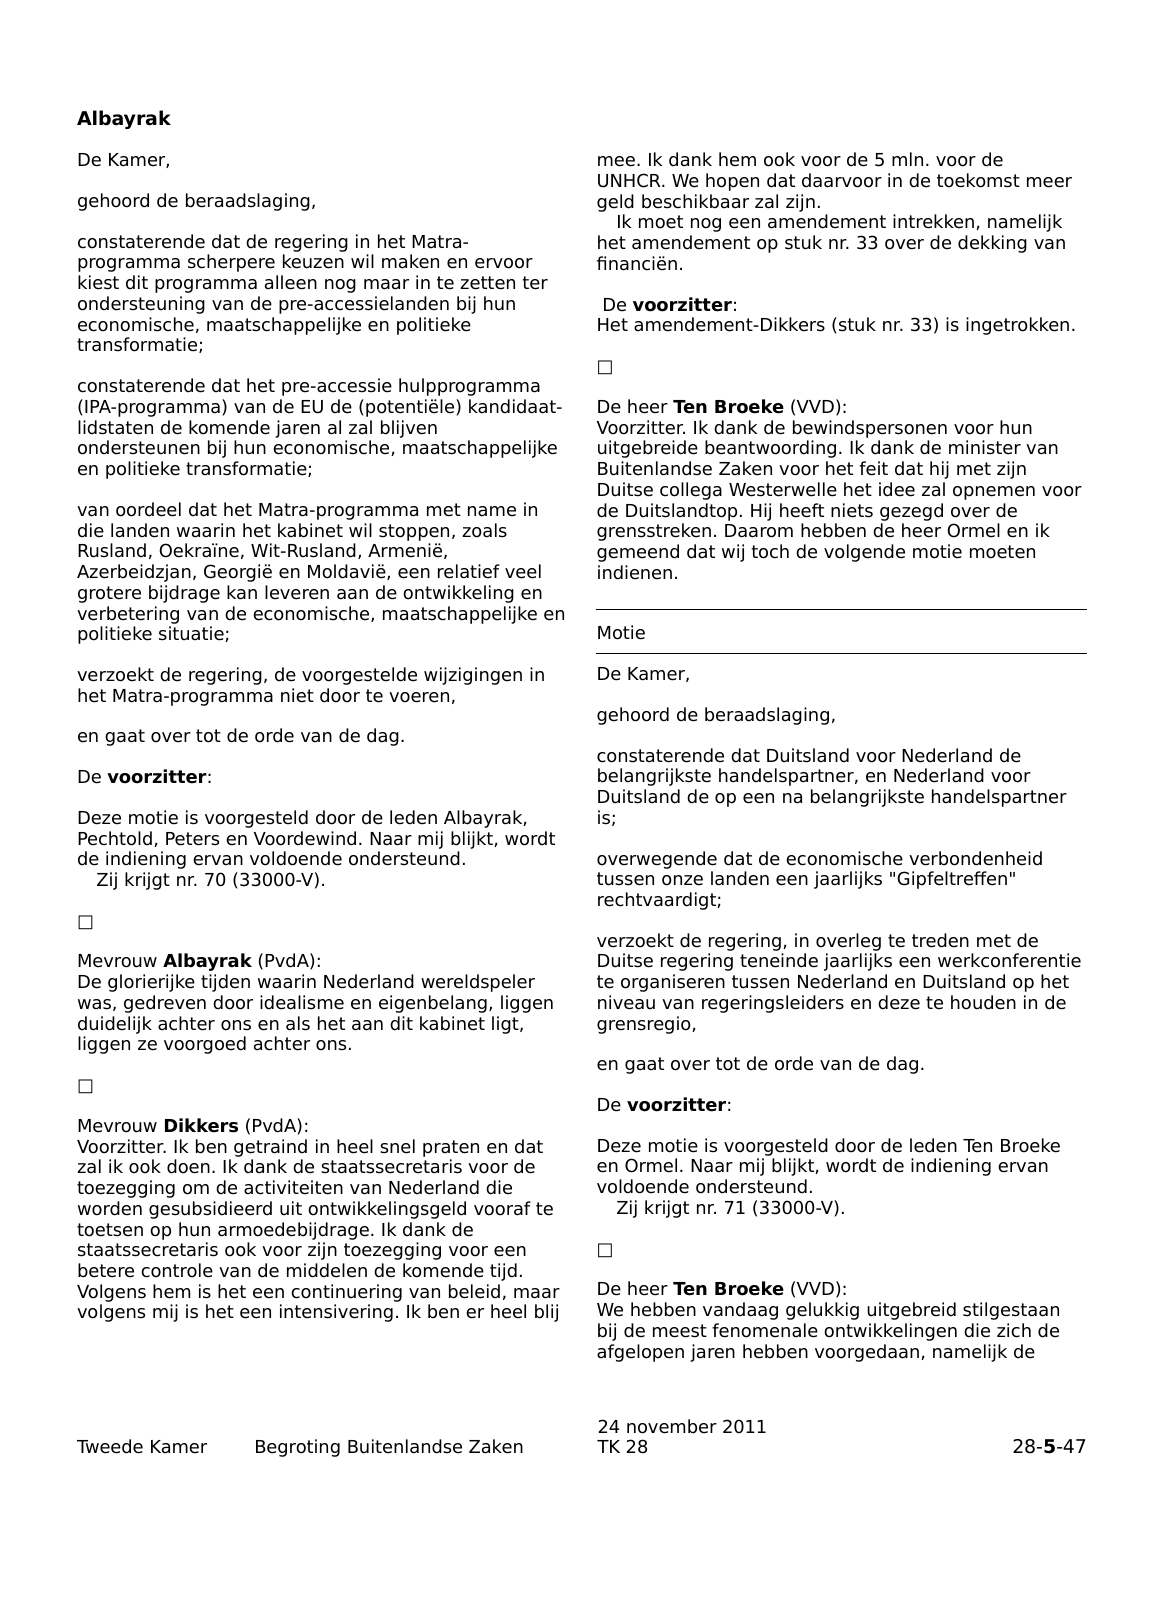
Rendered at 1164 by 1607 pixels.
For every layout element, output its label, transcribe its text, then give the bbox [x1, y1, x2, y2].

text verzoekt de regering, de voorgestelde wijzigingen in het Matra-programma niet door te voeren, [77, 665, 567, 706]
text De voorzitter: [77, 767, 567, 788]
text De voorzitter: [596, 1095, 1087, 1116]
text Zij krijgt nr. 70 (33000-V). [77, 870, 567, 891]
text We hebben vandaag gelukkig uitgebreid stilgestaan bij de meest fenomenale ontwikkelingen die zich de afgelopen jaren hebben voorgedaan, namelijk de [596, 1300, 1087, 1362]
text Ik moet nog een amendement intrekken, namelijk het amendement op stuk nr. 33 over de dekking van financiën. [596, 212, 1087, 274]
text Mevrouw Albayrak (PvdA): [77, 951, 567, 972]
text Voorzitter. Ik ben getraind in heel snel praten en dat zal ik ook doen. Ik dank de staatssecretaris voor de toezegging om de activiteiten van Nederland die worden gesubsidieerd uit ontwikkelingsgeld vooraf te toetsen op hun armoedebijdrage. Ik dank de staatssecretaris ook voor zijn toezegging voor een betere controle van de middelen de komende tijd. Volgens hem is het een continuering van beleid, maar volgens mij is het een intensivering. Ik ben er heel blij [77, 1136, 567, 1323]
text De voorzitter: [596, 294, 1087, 315]
text De Kamer, [77, 150, 567, 171]
text □ [77, 1075, 567, 1096]
text Mevrouw Dikkers (PvdA): [77, 1116, 567, 1136]
text De glorierijke tijden waarin Nederland wereldspeler was, gedreven door idealisme en eigenbelang, liggen duidelijk achter ons en als het aan dit kabinet ligt, liggen ze voorgoed achter ons. [77, 972, 567, 1055]
text De heer Ten Broeke (VVD): [596, 397, 1087, 417]
text Zij krijgt nr. 71 (33000-V). [596, 1198, 1087, 1218]
text Deze motie is voorgesteld door de leden Albayrak, Pechtold, Peters en Voordewind. Naar mij blijkt, wordt de indiening ervan voldoende ondersteund. [77, 808, 567, 870]
text Het amendement-Dikkers (stuk nr. 33) is ingetrokken. [596, 315, 1087, 336]
text De heer Ten Broeke (VVD): [596, 1279, 1087, 1300]
text overwegende dat de economische verbondenheid tussen onze landen een jaarlijks "Gipfeltreffen" rechtvaardigt; [596, 848, 1087, 911]
text en gaat over tot de orde van de dag. [77, 726, 567, 747]
text constaterende dat de regering in het Matra-programma scherpere keuzen wil maken en ervoor kiest dit programma alleen nog maar in te zetten ter ondersteuning van de pre-accessielanden bij hun economische, maatschappelijke en politieke transformatie; [77, 232, 567, 356]
text constaterende dat het pre-accessie hulpprogramma (IPA-programma) van de EU de (potentiële) kandidaat-lidstaten de komende jaren al zal blijven ondersteunen bij hun economische, maatschappelijke en politieke transformatie; [77, 376, 567, 480]
text De Kamer, [596, 664, 1087, 685]
text □ [77, 911, 567, 931]
text Motie [596, 623, 1087, 644]
text □ [596, 1238, 1087, 1259]
text □ [596, 356, 1087, 377]
text Deze motie is voorgesteld door de leden Ten Broeke en Ormel. Naar mij blijkt, wordt de indiening ervan voldoende ondersteund. [596, 1136, 1087, 1198]
text mee. Ik dank hem ook voor de 5 mln. voor de UNHCR. We hopen dat daarvoor in de toekomst meer geld beschikbaar zal zijn. [596, 150, 1087, 212]
text verzoekt de regering, in overleg te treden met de Duitse regering teneinde jaarlijks een werkconferentie te organiseren tussen Nederland en Duitsland op het niveau van regeringsleiders en deze te houden in de grensregio, [596, 931, 1087, 1034]
text Voorzitter. Ik dank de bewindspersonen voor hun uitgebreide beantwoording. Ik dank de minister van Buitenlandse Zaken voor het feit dat hij met zijn Duitse collega Westerwelle het idee zal opnemen voor de Duitslandtop. Hij heeft niets gezegd over de grensstreken. Daarom hebben de heer Ormel en ik gemeend dat wij toch de volgende motie moeten indienen. [596, 417, 1087, 583]
text constaterende dat Duitsland voor Nederland de belangrijkste handelspartner, en Nederland voor Duitsland de op een na belangrijkste handelspartner is; [596, 745, 1087, 828]
text van oordeel dat het Matra-programma met name in die landen waarin het kabinet wil stoppen, zoals Rusland, Oekraïne, Wit-Rusland, Armenië, Azerbeidzjan, Georgië en Moldavië, een relatief veel grotere bijdrage kan leveren aan de ontwikkeling en verbetering van de economische, maatschappelijke en politieke situatie; [77, 500, 567, 645]
text en gaat over tot de orde van de dag. [596, 1054, 1087, 1075]
text gehoord de beraadslaging, [77, 191, 567, 212]
text gehoord de beraadslaging, [596, 705, 1087, 725]
